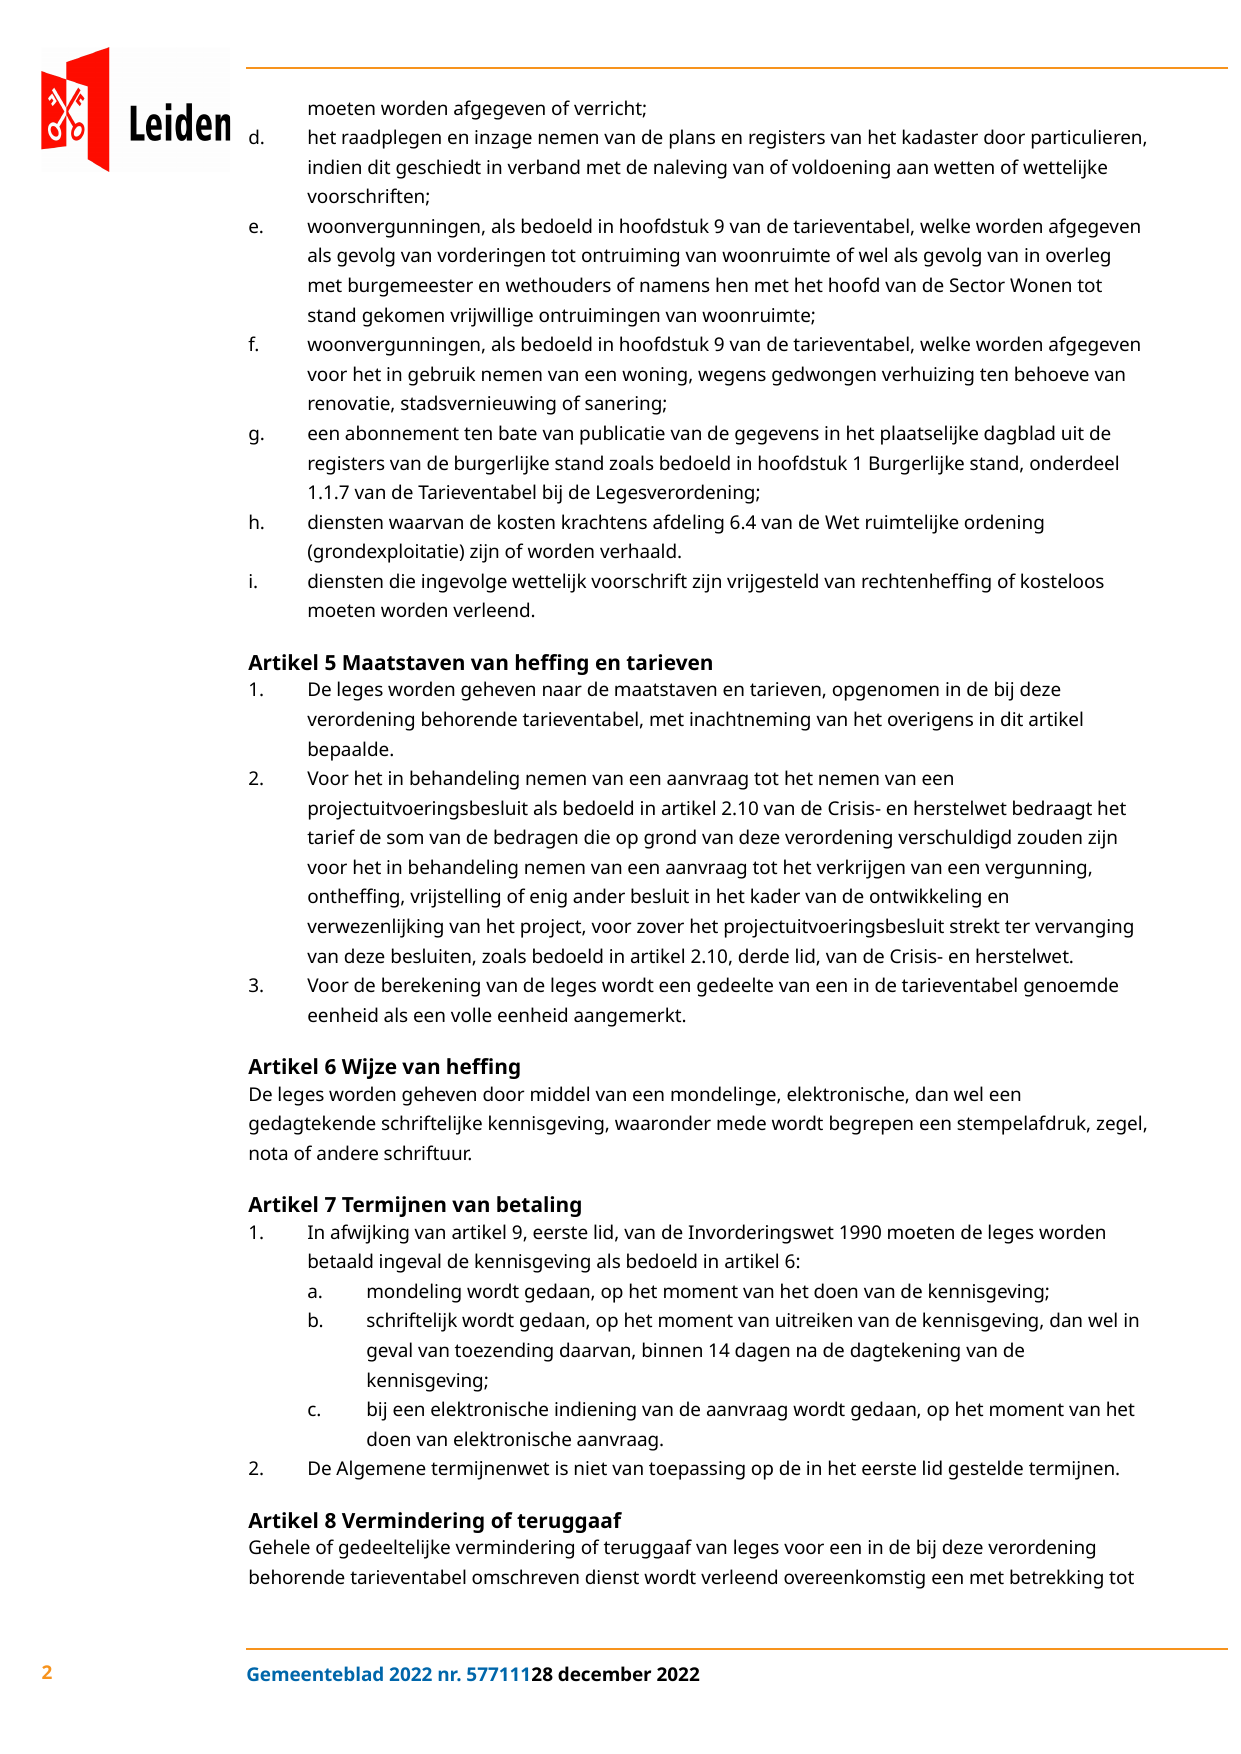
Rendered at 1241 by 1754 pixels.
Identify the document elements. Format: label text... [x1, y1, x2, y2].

list mondeling wordt gedaan, op het moment van het doen van de kennisgeving; [307, 1278, 1152, 1304]
text Artikel 6 Wijze van heffing [248, 1052, 1152, 1081]
text Artikel 7 Termijnen van betaling [248, 1190, 1152, 1219]
list een abonnement ten bate van publicatie van de gegevens in het plaatselijke dagblad uit de registers van de burgerlijke stand zoals bedoeld in hoofdstuk 1 Burgerlijke stand, onderdeel 1.1.7 van de Tarieventabel bij de Legesverordening; [248, 420, 1152, 505]
list moeten worden afgegeven of verricht; [248, 95, 1152, 121]
text Artikel 5 Maatstaven van heffing en tarieven [248, 648, 1152, 677]
list In afwijking van artikel 9, eerste lid, van de Invorderingswet 1990 moeten de leges worden betaald ingeval de kennisgeving als bedoeld in artikel 6: [248, 1219, 1152, 1274]
list woonvergunningen, als bedoeld in hoofdstuk 9 van de tarieventabel, welke worden afgegeven voor het in gebruik nemen van een woning, wegens gedwongen verhuizing ten behoeve van renovatie, stadsvernieuwing of sanering; [248, 331, 1152, 416]
text De leges worden geheven door middel van een mondelinge, elektronische, dan wel een gedagtekende schriftelijke kennisgeving, waaronder mede wordt begrepen een stempelafdruk, zegel, nota of andere schriftuur. [248, 1081, 1152, 1166]
list Voor de berekening van de leges wordt een gedeelte van een in de tarieventabel genoemde eenheid als een volle eenheid aangemerkt. [248, 972, 1152, 1028]
picture [41, 47, 231, 172]
list schriftelijk wordt gedaan, op het moment van uitreiken van de kennisgeving, dan wel in geval van toezending daarvan, binnen 14 dagen na de dagtekening van de kennisgeving; [307, 1308, 1152, 1392]
text Artikel 8 Vermindering of teruggaaf [248, 1506, 1152, 1534]
list bij een elektronische indiening van de aanvraag wordt gedaan, op het moment van het doen van elektronische aanvraag. [307, 1396, 1152, 1452]
list diensten die ingevolge wettelijk voorschrift zijn vrijgesteld van rechtenheffing of kosteloos moeten worden verleend. [248, 568, 1152, 623]
list het raadplegen en inzage nemen van de plans en registers van het kadaster door particulieren, indien dit geschiedt in verband met de naleving van of voldoening aan wetten of wettelijke voorschriften; [248, 124, 1152, 209]
text Gehele of gedeeltelijke vermindering of teruggaaf van leges voor een in de bij deze verordening behorende tarieventabel omschreven dienst wordt verleend overeenkomstig een met betrekking tot [248, 1534, 1152, 1590]
list Voor het in behandeling nemen van een aanvraag tot het nemen van een projectuitvoeringsbesluit als bedoeld in artikel 2.10 van de Crisis- en herstelwet bedraagt het tarief de som van de bedragen die op grond van deze verordening verschuldigd zouden zijn voor het in behandeling nemen van een aanvraag tot het verkrijgen van een vergunning, ontheffing, vrijstelling of enig ander besluit in het kader van de ontwikkeling en verwezenlijking van het project, voor zover het projectuitvoeringsbesluit strekt ter vervanging van deze besluiten, zoals bedoeld in artikel 2.10, derde lid, van de Crisis- en herstelwet. [248, 765, 1152, 968]
list diensten waarvan de kosten krachtens afdeling 6.4 van de Wet ruimtelijke ordening (grondexploitatie) zijn of worden verhaald. [248, 509, 1152, 564]
list woonvergunningen, als bedoeld in hoofdstuk 9 van de tarieventabel, welke worden afgegeven als gevolg van vorderingen tot ontruiming van woonruimte of wel als gevolg van in overleg met burgemeester en wethouders of namens hen met het hoofd van de Sector Wonen tot stand gekomen vrijwillige ontruimingen van woonruimte; [248, 213, 1152, 328]
list De Algemene termijnenwet is niet van toepassing op de in het eerste lid gestelde termijnen. [248, 1456, 1152, 1481]
list De leges worden geheven naar de maatstaven en tarieven, opgenomen in de bij deze verordening behorende tarieventabel, met inachtneming van het overigens in dit artikel bepaalde. [248, 677, 1152, 761]
